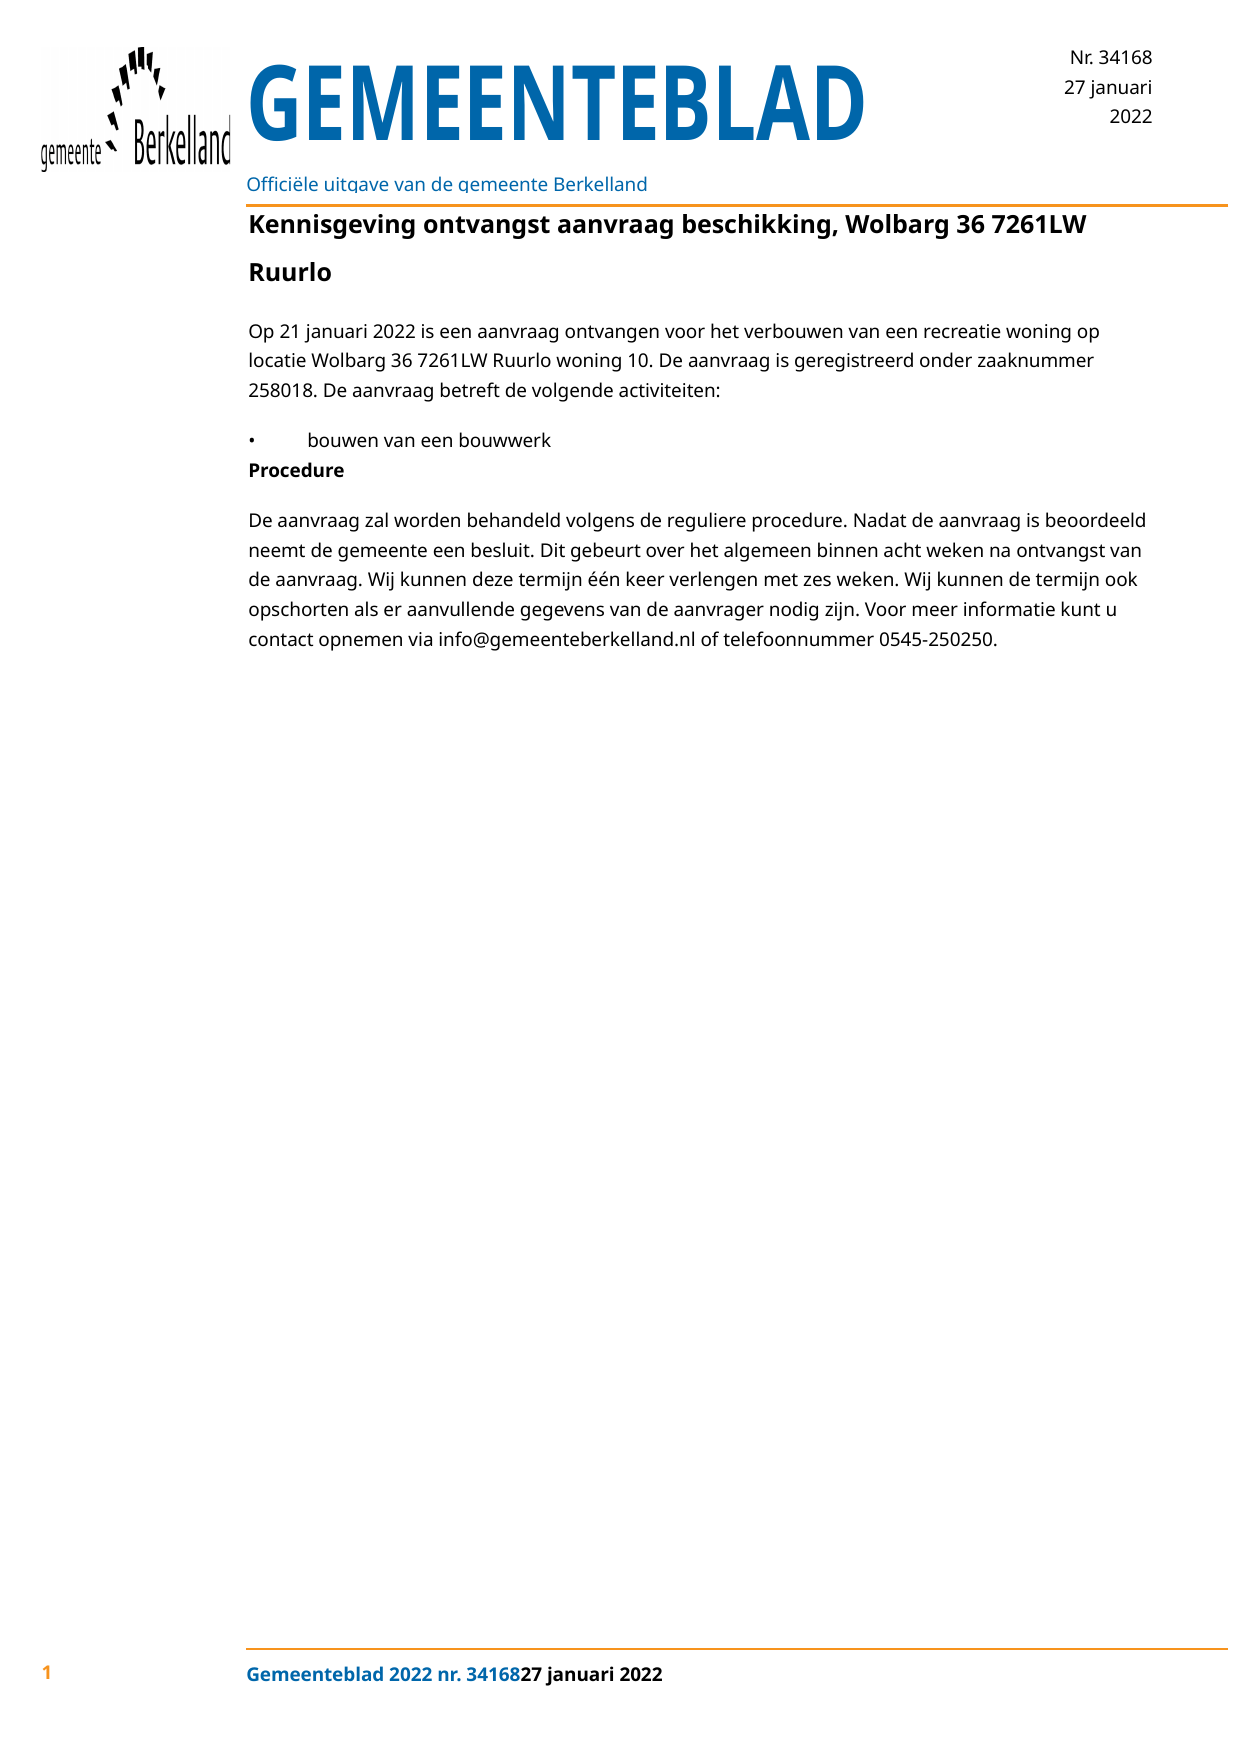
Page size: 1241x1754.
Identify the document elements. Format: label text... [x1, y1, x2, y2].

text Kennisgeving ontvangst aanvraag beschikking, Wolbarg 36 7261LW Ruurlo [248, 207, 1152, 288]
text Procedure [248, 457, 1152, 483]
text Op 21 januari 2022 is een aanvraag ontvangen voor het verbouwen van een recreatie woning op locatie Wolbarg 36 7261LW Ruurlo woning 10. De aanvraag is geregistreerd onder zaaknummer 258018. De aanvraag betreft de volgende activiteiten: [248, 318, 1152, 403]
picture [41, 47, 231, 172]
list bouwen van een bouwwerk [248, 427, 1152, 453]
text De aanvraag zal worden behandeld volgens de reguliere procedure. Nadat de aanvraag is beoordeeld neemt de gemeente een besluit. Dit gebeurt over het algemeen binnen acht weken na ontvangst van de aanvraag. Wij kunnen deze termijn één keer verlengen met zes weken. Wij kunnen de termijn ook opschorten als er aanvullende gegevens van de aanvrager nodig zijn. Voor meer informatie kunt u contact opnemen via info@gemeenteberkelland.nl of telefoonnummer 0545-250250. [248, 507, 1152, 652]
